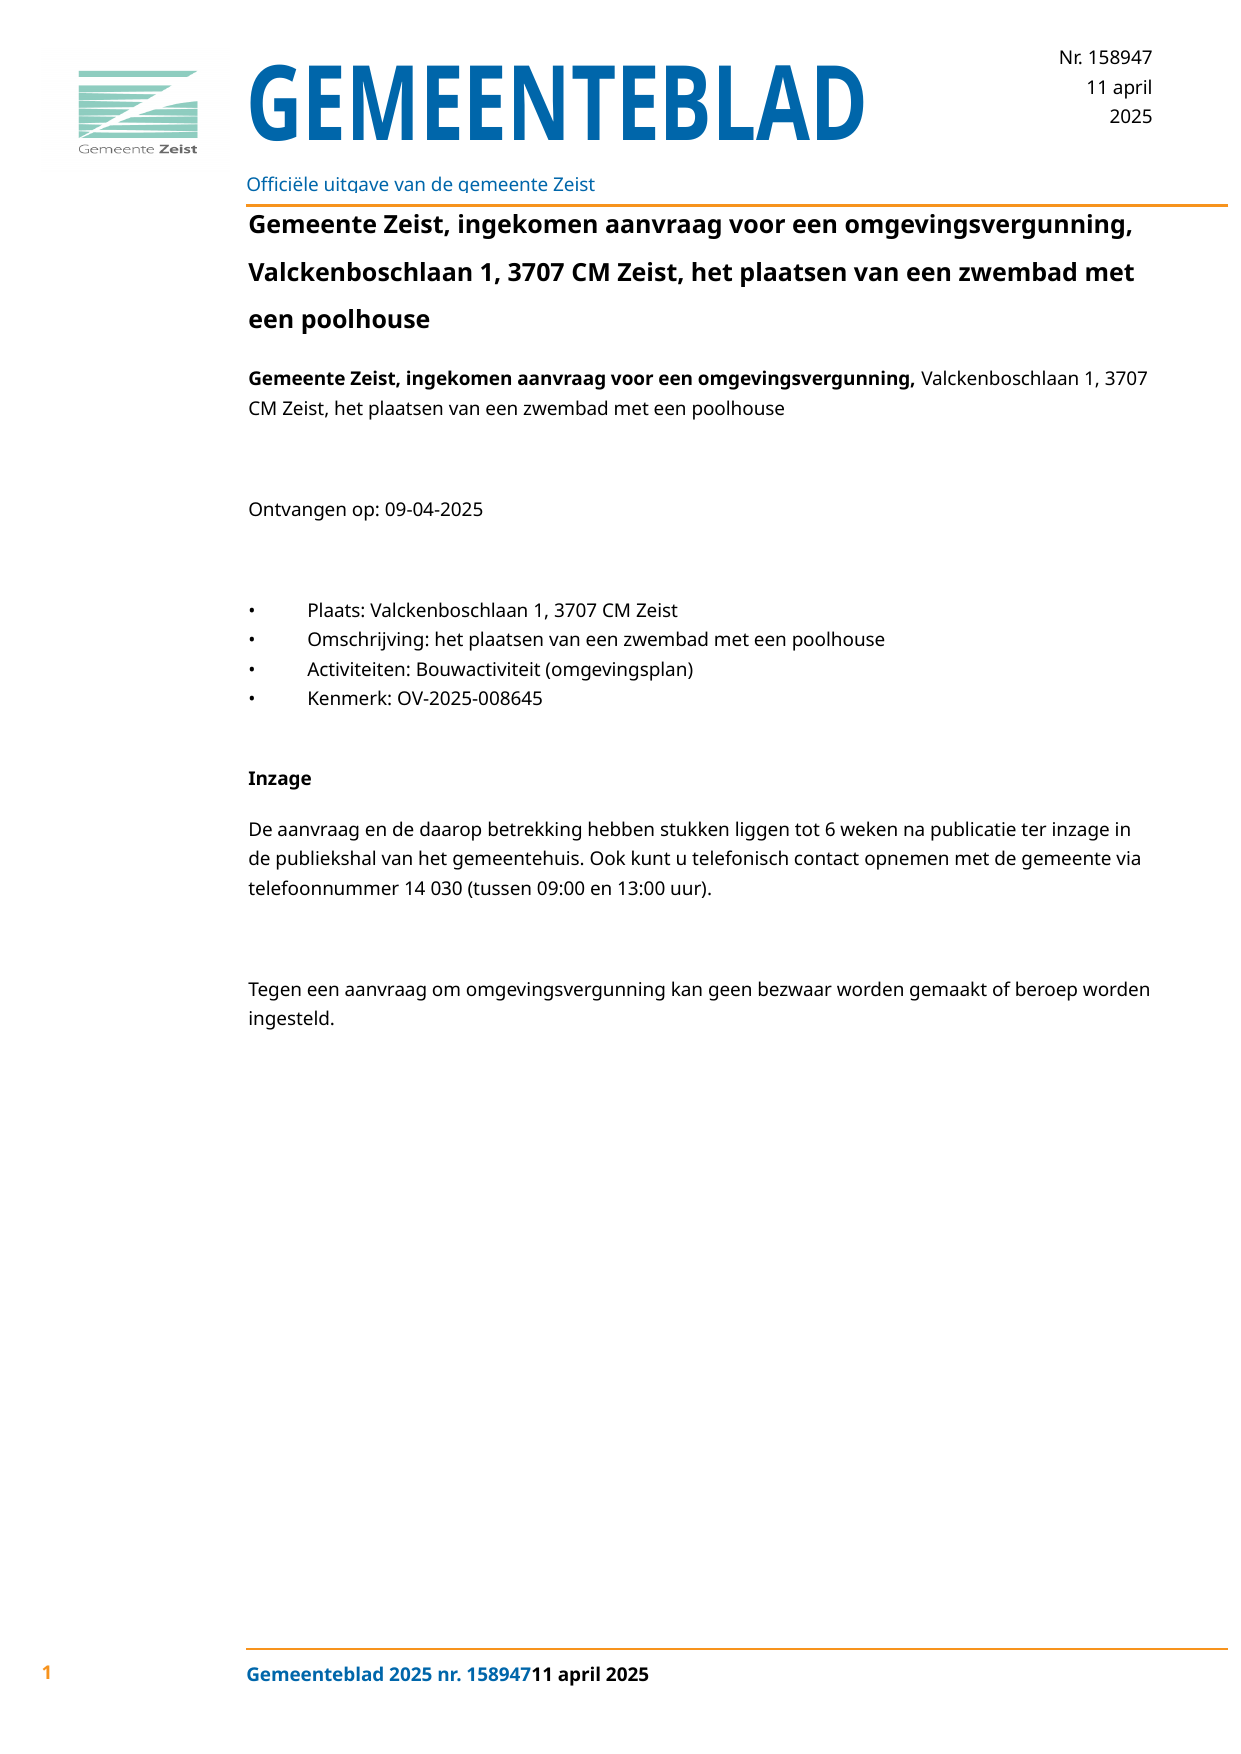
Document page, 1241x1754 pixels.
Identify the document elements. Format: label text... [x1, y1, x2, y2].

text Gemeente Zeist, ingekomen aanvraag voor een omgevingsvergunning, Valckenboschlaan 1, 3707 CM Zeist, het plaatsen van een zwembad met een poolhouse [248, 366, 1152, 421]
text Ontvangen op: 09-04-2025 [248, 496, 1152, 522]
list Kenmerk: OV-2025-008645 [248, 686, 1152, 711]
picture [41, 47, 231, 172]
list Plaats: Valckenboschlaan 1, 3707 CM Zeist [248, 597, 1152, 622]
text Gemeente Zeist, ingekomen aanvraag voor een omgevingsvergunning, Valckenboschlaan 1, 3707 CM Zeist, het plaatsen van een zwembad met een poolhouse [248, 207, 1152, 336]
text De aanvraag en de daarop betrekking hebben stukken liggen tot 6 weken na publicatie ter inzage in de publiekshal van het gemeentehuis. Ook kunt u telefonisch contact opnemen met de gemeente via telefoonnummer 14 030 (tussen 09:00 en 13:00 uur). [248, 816, 1152, 901]
text Inzage [248, 766, 1152, 791]
text Tegen een aanvraag om omgevingsvergunning kan geen bezwaar worden gemaakt of beroep worden ingesteld. [248, 976, 1152, 1031]
list Omschrijving: het plaatsen van een zwembad met een poolhouse [248, 626, 1152, 652]
list Activiteiten: Bouwactiviteit (omgevingsplan) [248, 656, 1152, 682]
